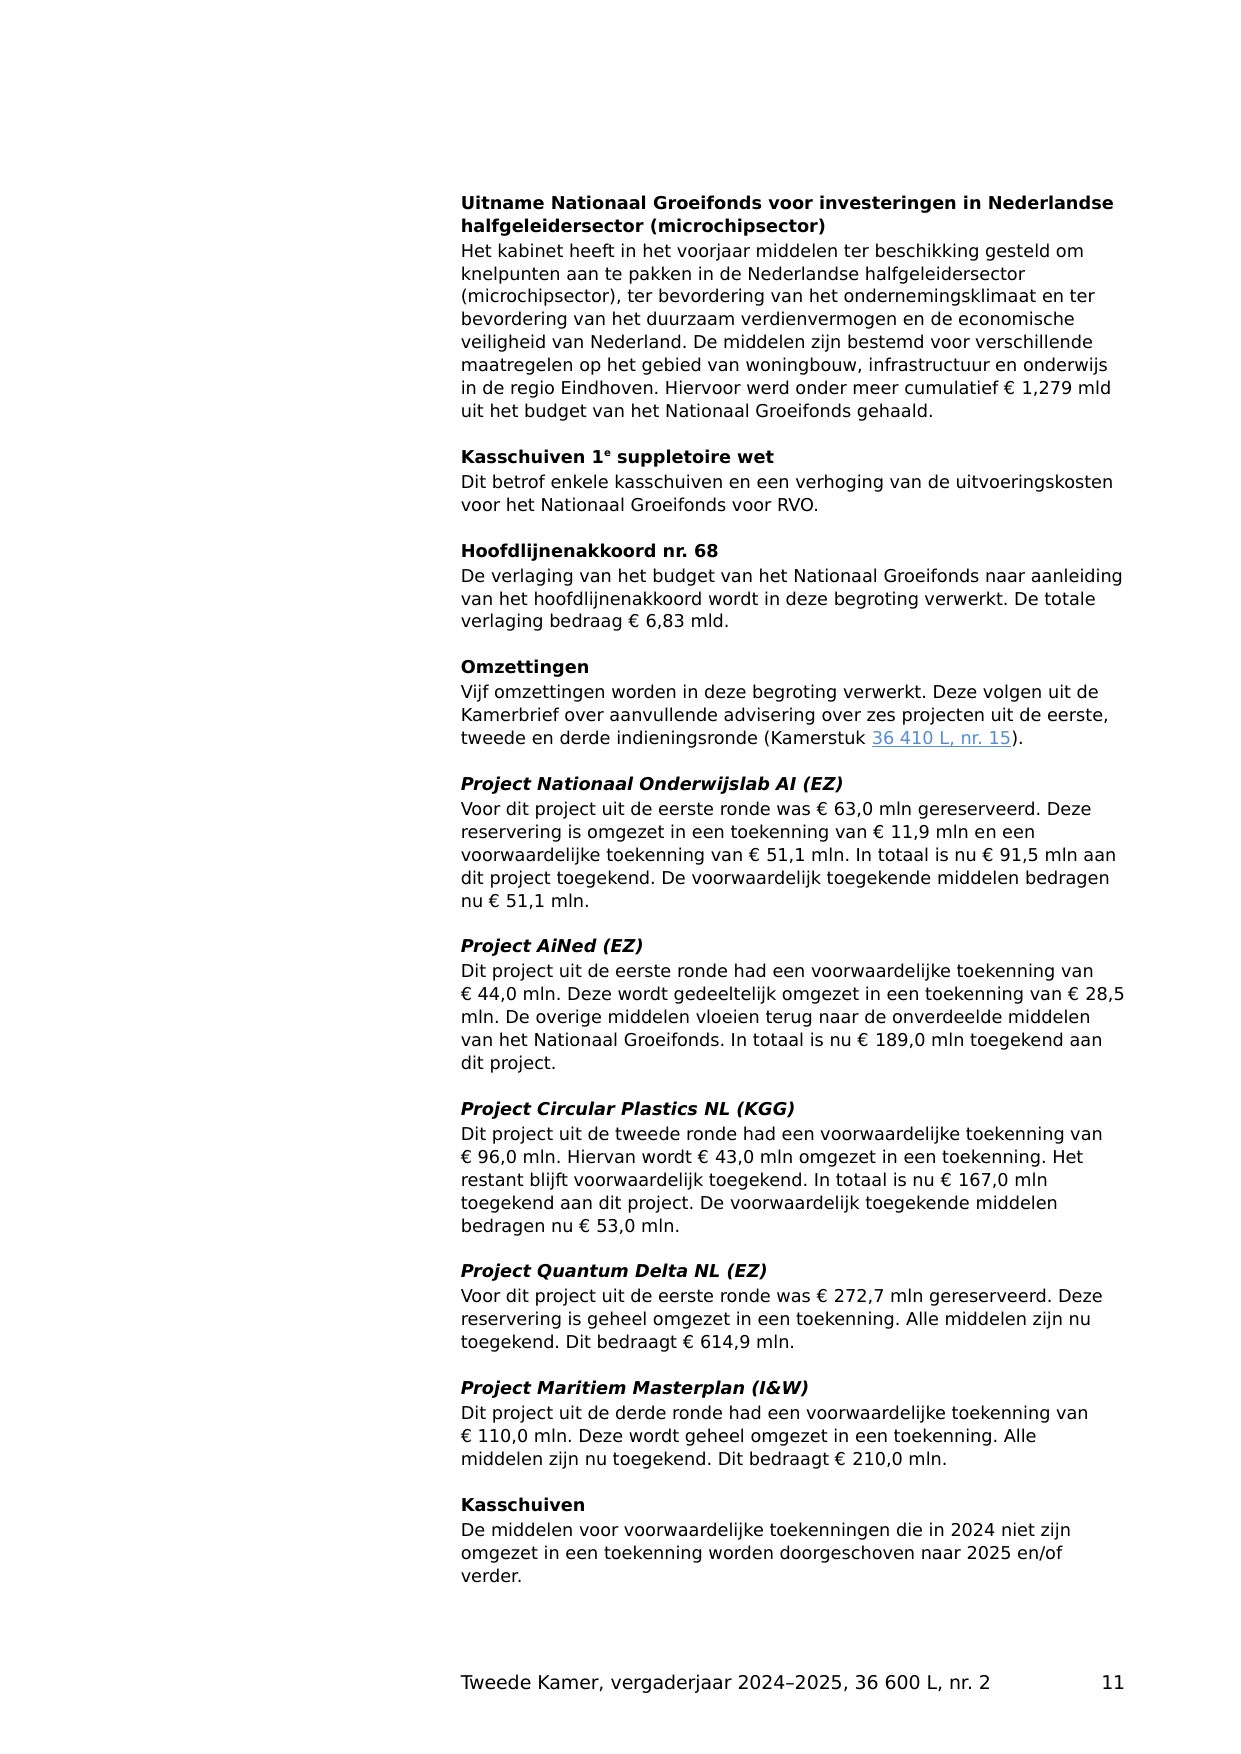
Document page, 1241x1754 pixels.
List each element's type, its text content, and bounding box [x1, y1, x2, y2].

text Omzettingen [461, 655, 1125, 678]
text Voor dit project uit de eerste ronde was € 63,0 mln gereserveerd. Deze reservering is omgezet in een toekenning van € 11,9 mln en een voorwaardelĳke toekenning van € 51,1 mln. In totaal is nu € 91,5 mln aan dit project toegekend. De voorwaardelĳk toegekende middelen bedragen nu € 51,1 mln. [461, 797, 1125, 912]
text Kasschuiven 1e suppletoire wet [461, 445, 1125, 468]
text Hoofdlijnenakkoord nr. 68 [461, 539, 1125, 562]
text Project Maritiem Masterplan (I&W) [461, 1376, 1125, 1399]
text Dit project uit de eerste ronde had een voorwaardelĳke toekenning van € 44,0 mln. Deze wordt gedeeltelijk omgezet in een toekenning van € 28,5 mln. De overige middelen vloeien terug naar de onverdeelde middelen van het Nationaal Groeifonds. In totaal is nu € 189,0 mln toegekend aan dit project. [461, 959, 1125, 1074]
text Project AiNed (EZ) [461, 934, 1125, 957]
text Kasschuiven [461, 1493, 1125, 1516]
text Dit project uit de tweede ronde had een voorwaardelĳke toekenning van € 96,0 mln. Hiervan wordt € 43,0 mln omgezet in een toekenning. Het restant blijft voorwaardelijk toegekend. In totaal is nu € 167,0 mln toegekend aan dit project. De voorwaardelĳk toegekende middelen bedragen nu € 53,0 mln. [461, 1122, 1125, 1237]
text Project Nationaal Onderwijslab AI (EZ) [461, 772, 1125, 795]
text De verlaging van het budget van het Nationaal Groeifonds naar aanleiding van het hoofdlijnenakkoord wordt in deze begroting verwerkt. De totale verlaging bedraag € 6,83 mld. [461, 564, 1125, 632]
text Voor dit project uit de eerste ronde was € 272,7 mln gereserveerd. Deze reservering is geheel omgezet in een toekenning. Alle middelen zijn nu toegekend. Dit bedraagt € 614,9 mln. [461, 1284, 1125, 1353]
text Project Circular Plastics NL (KGG) [461, 1097, 1125, 1120]
text De middelen voor voorwaardelijke toekenningen die in 2024 niet zijn omgezet in een toekenning worden doorgeschoven naar 2025 en/of verder. [461, 1518, 1125, 1587]
text Uitname Nationaal Groeifonds voor investeringen in Nederlandse halfgeleidersector (microchipsector) [461, 191, 1125, 237]
text Vijf omzettingen worden in deze begroting verwerkt. Deze volgen uit de Kamerbrief over aanvullende advisering over zes projecten uit de eerste, tweede en derde indieningsronde (Kamerstuk 36 410 L, nr. 15). [461, 680, 1125, 749]
text Dit project uit de derde ronde had een voorwaardelĳke toekenning van € 110,0 mln. Deze wordt geheel omgezet in een toekenning. Alle middelen zijn nu toegekend. Dit bedraagt € 210,0 mln. [461, 1401, 1125, 1470]
text Dit betrof enkele kasschuiven en een verhoging van de uitvoeringskosten voor het Nationaal Groeifonds voor RVO. [461, 470, 1125, 516]
text Project Quantum Delta NL (EZ) [461, 1259, 1125, 1282]
text Het kabinet heeft in het voorjaar middelen ter beschikking gesteld om knelpunten aan te pakken in de Nederlandse halfgeleidersector (microchipsector), ter bevordering van het ondernemingsklimaat en ter bevordering van het duurzaam verdienvermogen en de economische veiligheid van Nederland. De middelen zĳn bestemd voor verschillende maatregelen op het gebied van woningbouw, infrastructuur en onderwĳs in de regio Eindhoven. Hiervoor werd onder meer cumulatief € 1,279 mld uit het budget van het Nationaal Groeifonds gehaald. [461, 239, 1125, 422]
